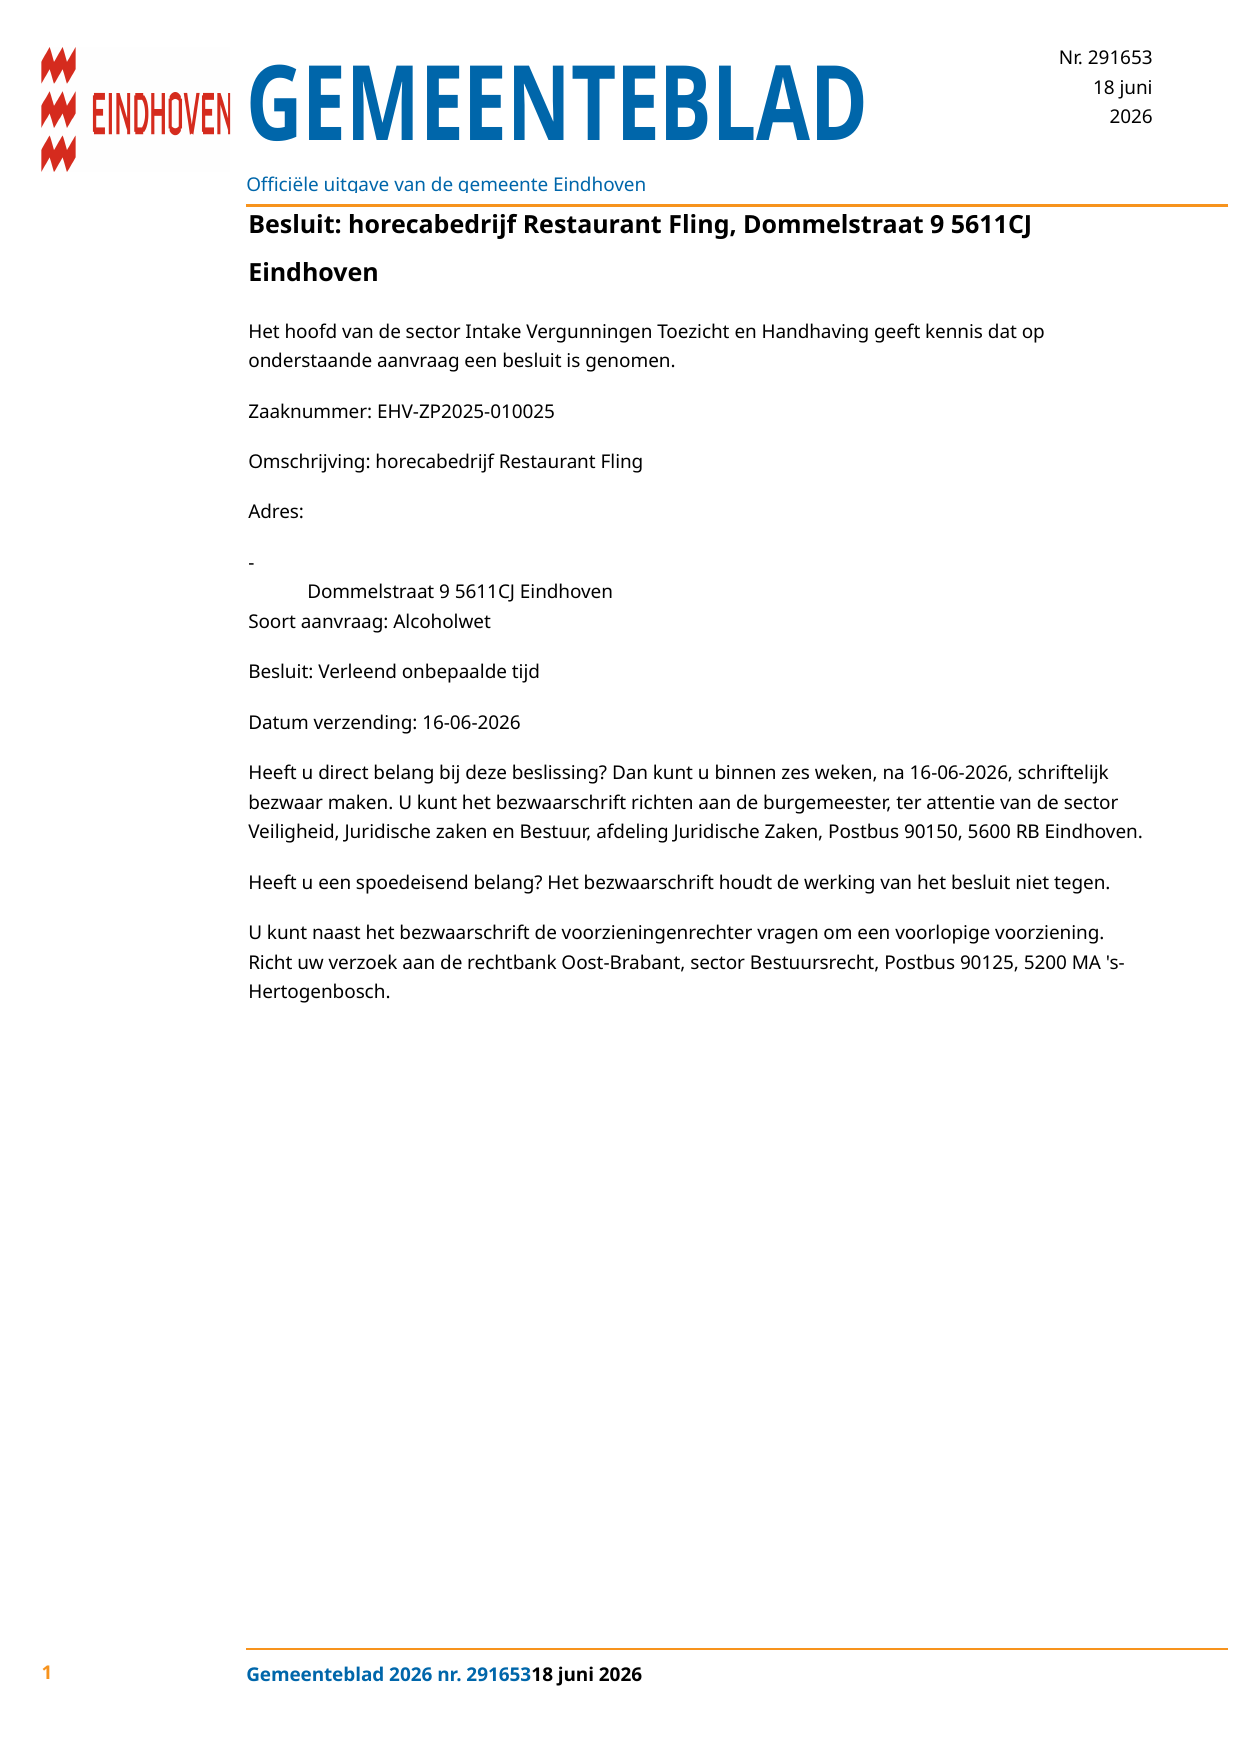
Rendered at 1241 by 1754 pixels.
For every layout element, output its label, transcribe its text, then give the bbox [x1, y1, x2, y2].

text Heeft u een spoedeisend belang? Het bezwaarschrift houdt de werking van het besluit niet tegen. [248, 869, 1152, 895]
picture [41, 47, 231, 172]
text Adres: [248, 499, 1152, 524]
list Dommelstraat 9 5611CJ Eindhoven [248, 579, 1152, 604]
text Besluit: Verleend onbepaalde tijd [248, 659, 1152, 684]
text Omschrijving: horecabedrijf Restaurant Fling [248, 448, 1152, 474]
text Het hoofd van de sector Intake Vergunningen Toezicht en Handhaving geeft kennis dat op onderstaande aanvraag een besluit is genomen. [248, 318, 1152, 373]
text Datum verzending: 16-06-2026 [248, 709, 1152, 735]
text Zaaknummer: EHV-ZP2025-010025 [248, 398, 1152, 424]
text Heeft u direct belang bij deze beslissing? Dan kunt u binnen zes weken, na 16-06-2026, schriftelijk bezwaar maken. U kunt het bezwaarschrift richten aan de burgemeester, ter attentie van de sector Veiligheid, Juridische zaken en Bestuur, afdeling Juridische Zaken, Postbus 90150, 5600 RB Eindhoven. [248, 759, 1152, 844]
text U kunt naast het bezwaarschrift de voorzieningenrechter vragen om een voorlopige voorziening. Richt uw verzoek aan de rechtbank Oost-Brabant, sector Bestuursrecht, Postbus 90125, 5200 MA 's-Hertogenbosch. [248, 919, 1152, 1004]
text Besluit: horecabedrijf Restaurant Fling, Dommelstraat 9 5611CJ Eindhoven [248, 207, 1152, 288]
text Soort aanvraag: Alcoholwet [248, 608, 1152, 634]
